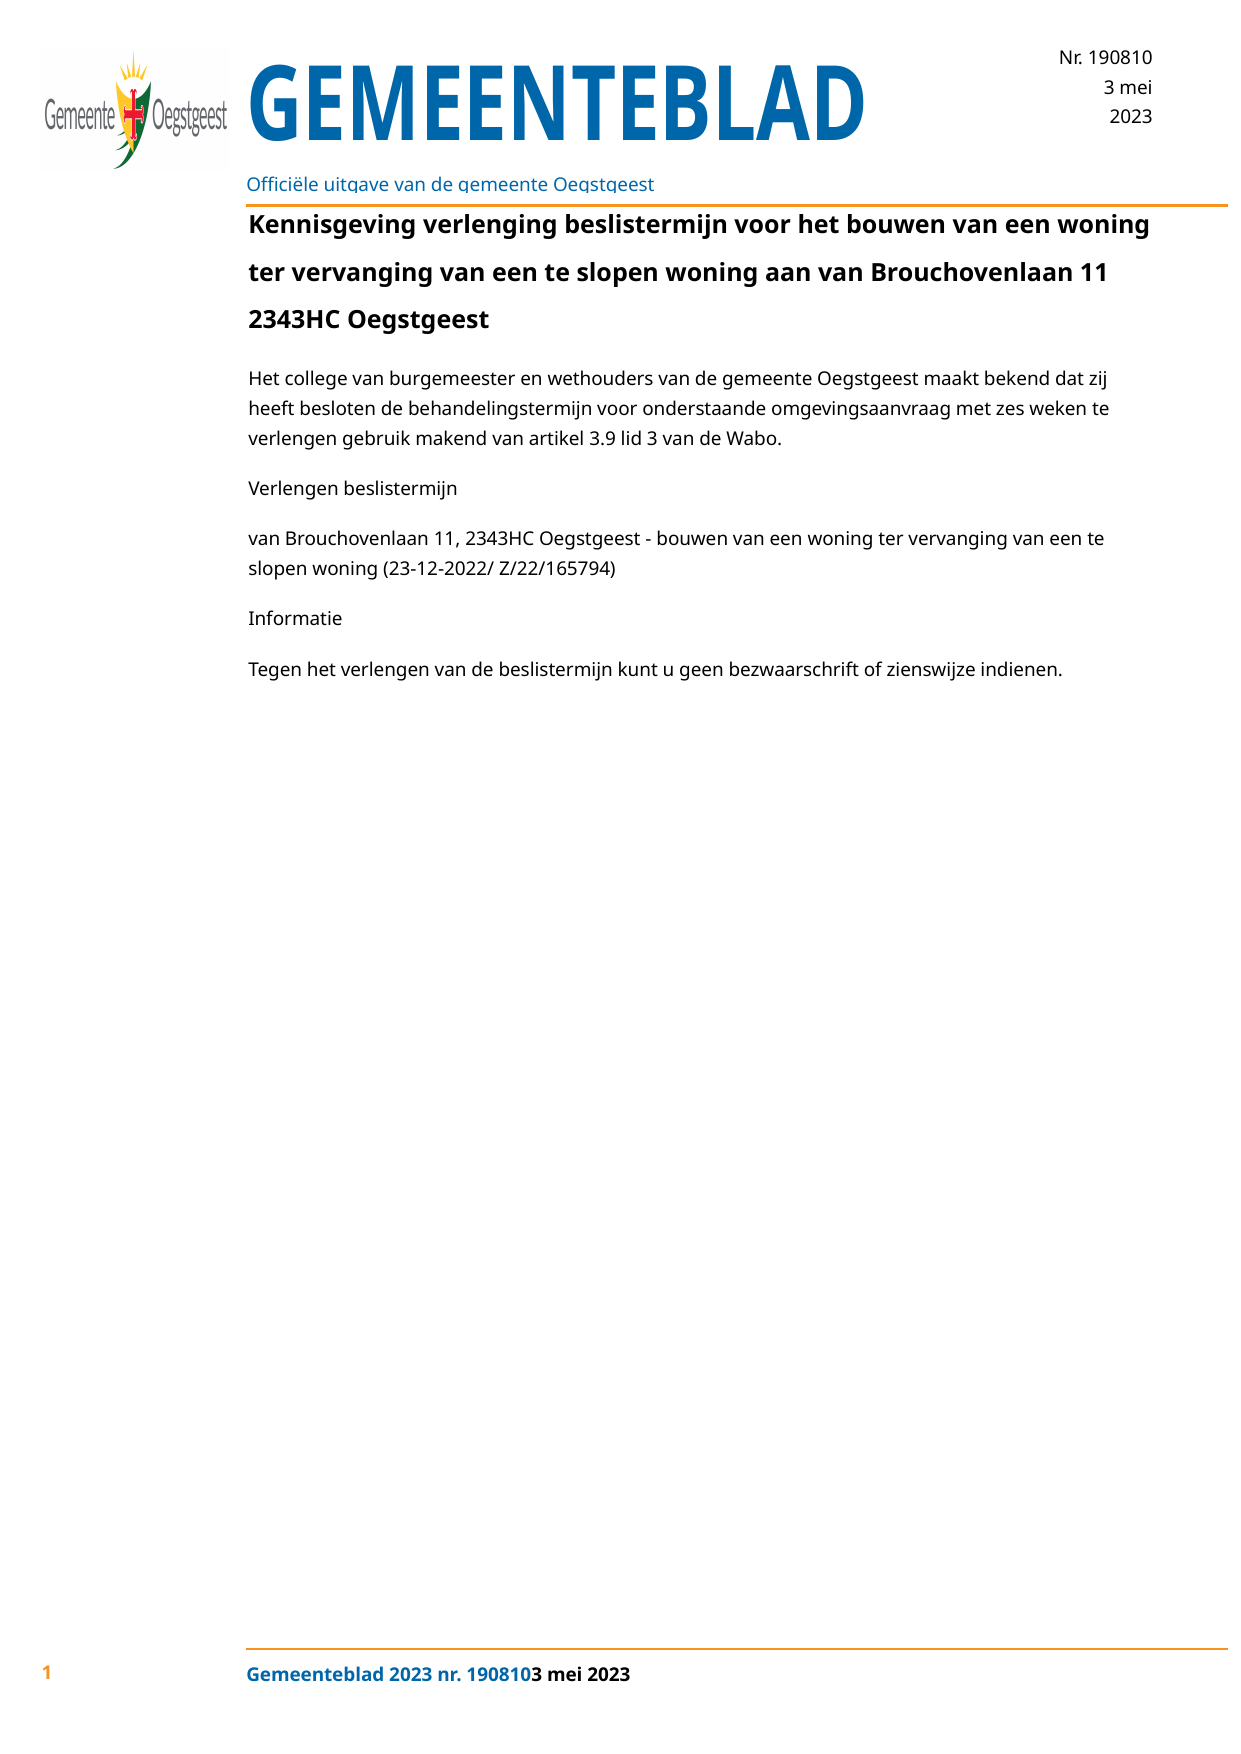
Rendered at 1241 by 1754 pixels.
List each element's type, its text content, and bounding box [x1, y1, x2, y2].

text Kennisgeving verlenging beslistermijn voor het bouwen van een woning ter vervanging van een te slopen woning aan van Brouchovenlaan 11 2343HC Oegstgeest [248, 207, 1152, 336]
text Informatie [248, 606, 1152, 631]
picture [41, 47, 231, 172]
text Tegen het verlengen van de beslistermijn kunt u geen bezwaarschrift of zienswijze indienen. [248, 656, 1152, 682]
text Het college van burgemeester en wethouders van de gemeente Oegstgeest maakt bekend dat zij heeft besloten de behandelingstermijn voor onderstaande omgevingsaanvraag met zes weken te verlengen gebruik makend van artikel 3.9 lid 3 van de Wabo. [248, 366, 1152, 450]
text Verlengen beslistermijn [248, 475, 1152, 501]
text van Brouchovenlaan 11, 2343HC Oegstgeest - bouwen van een woning ter vervanging van een te slopen woning (23-12-2022/ Z/22/165794) [248, 526, 1152, 581]
